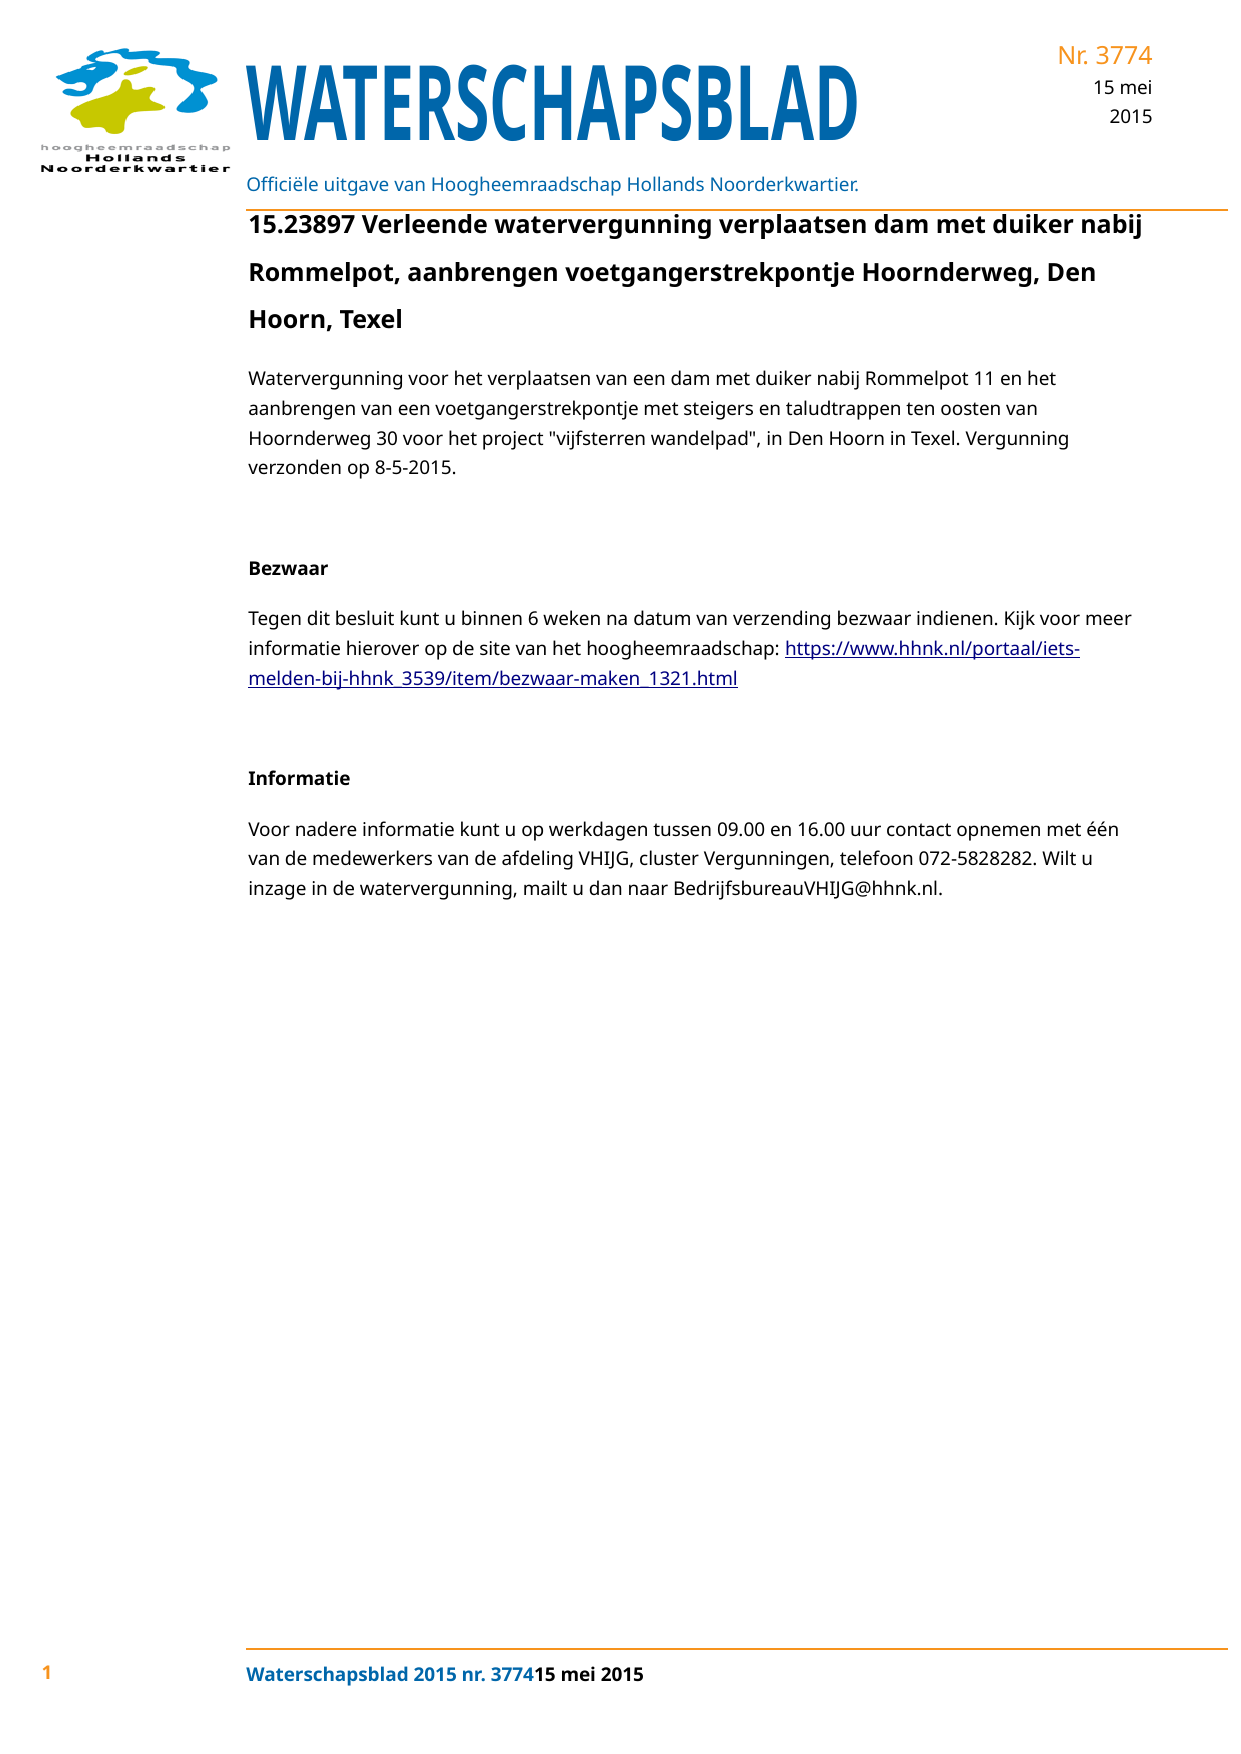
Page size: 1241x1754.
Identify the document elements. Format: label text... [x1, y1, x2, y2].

text Tegen dit besluit kunt u binnen 6 weken na datum van verzending bezwaar indienen. Kijk voor meer informatie hierover op de site van het hoogheemraadschap: https://www.hhnk.nl/portaal/iets-melden-bij-hhnk_3539/item/bezwaar-maken_1321.html [248, 606, 1152, 690]
picture [41, 47, 231, 172]
text Watervergunning voor het verplaatsen van een dam met duiker nabij Rommelpot 11 en het aanbrengen van een voetgangerstrekpontje met steigers en taludtrappen ten oosten van Hoornderweg 30 voor het project "vijfsterren wandelpad", in Den Hoorn in Texel. Vergunning verzonden op 8-5-2015. [248, 366, 1152, 480]
text 15.23897 Verleende watervergunning verplaatsen dam met duiker nabij Rommelpot, aanbrengen voetgangerstrekpontje Hoornderweg, Den Hoorn, Texel [248, 211, 1152, 336]
text Informatie [248, 766, 1152, 791]
text Voor nadere informatie kunt u op werkdagen tussen 09.00 en 16.00 uur contact opnemen met één van de medewerkers van de afdeling VHIJG, cluster Vergunningen, telefoon 072-5828282. Wilt u inzage in de watervergunning, mailt u dan naar BedrijfsbureauVHIJG@hhnk.nl. [248, 816, 1152, 901]
text Bezwaar [248, 555, 1152, 581]
